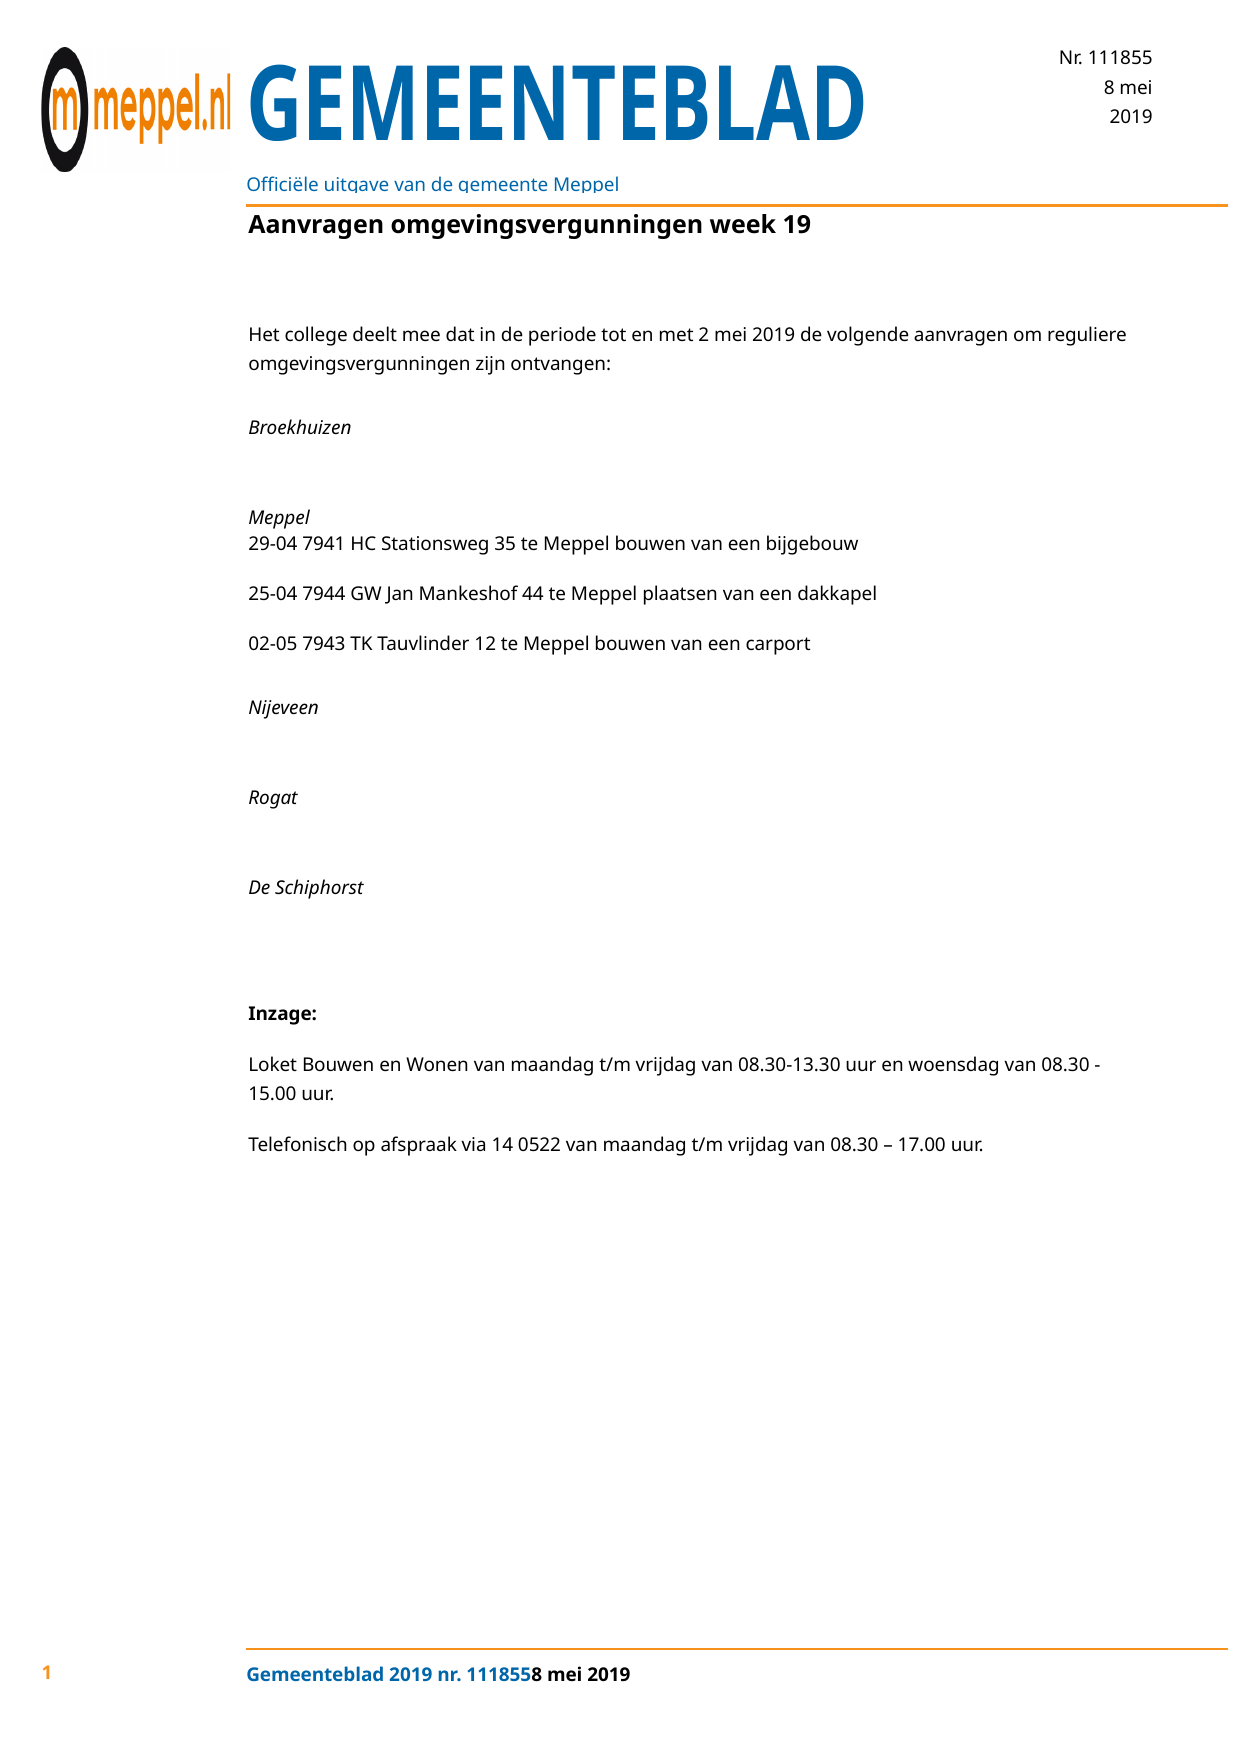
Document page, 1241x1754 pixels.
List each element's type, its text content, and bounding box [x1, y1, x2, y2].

text 02-05 7943 TK Tauvlinder 12 te Meppel bouwen van een carport [248, 631, 1152, 656]
text Nijeveen [248, 694, 1152, 720]
text Meppel [248, 504, 1152, 530]
text 29-04 7941 HC Stationsweg 35 te Meppel bouwen van een bijgebouw [248, 530, 1152, 555]
text Het college deelt mee dat in de periode tot en met 2 mei 2019 de volgende aanvragen om reguliere omgevingsvergunningen zijn ontvangen: [248, 321, 1152, 376]
text De Schiphorst [248, 874, 1152, 899]
text Aanvragen omgevingsvergunningen week 19 [248, 207, 1152, 241]
text 25-04 7944 GW Jan Mankeshof 44 te Meppel plaatsen van een dakkapel [248, 580, 1152, 606]
picture [41, 47, 231, 172]
text Loket Bouwen en Wonen van maandag t/m vrijdag van 08.30-13.30 uur en woensdag van 08.30 - 15.00 uur. [248, 1051, 1152, 1106]
text Broekhuizen [248, 414, 1152, 440]
text Telefonisch op afspraak via 14 0522 van maandag t/m vrijdag van 08.30 – 17.00 uur. [248, 1131, 1152, 1157]
text Inzage: [248, 1000, 1152, 1026]
text Rogat [248, 784, 1152, 810]
